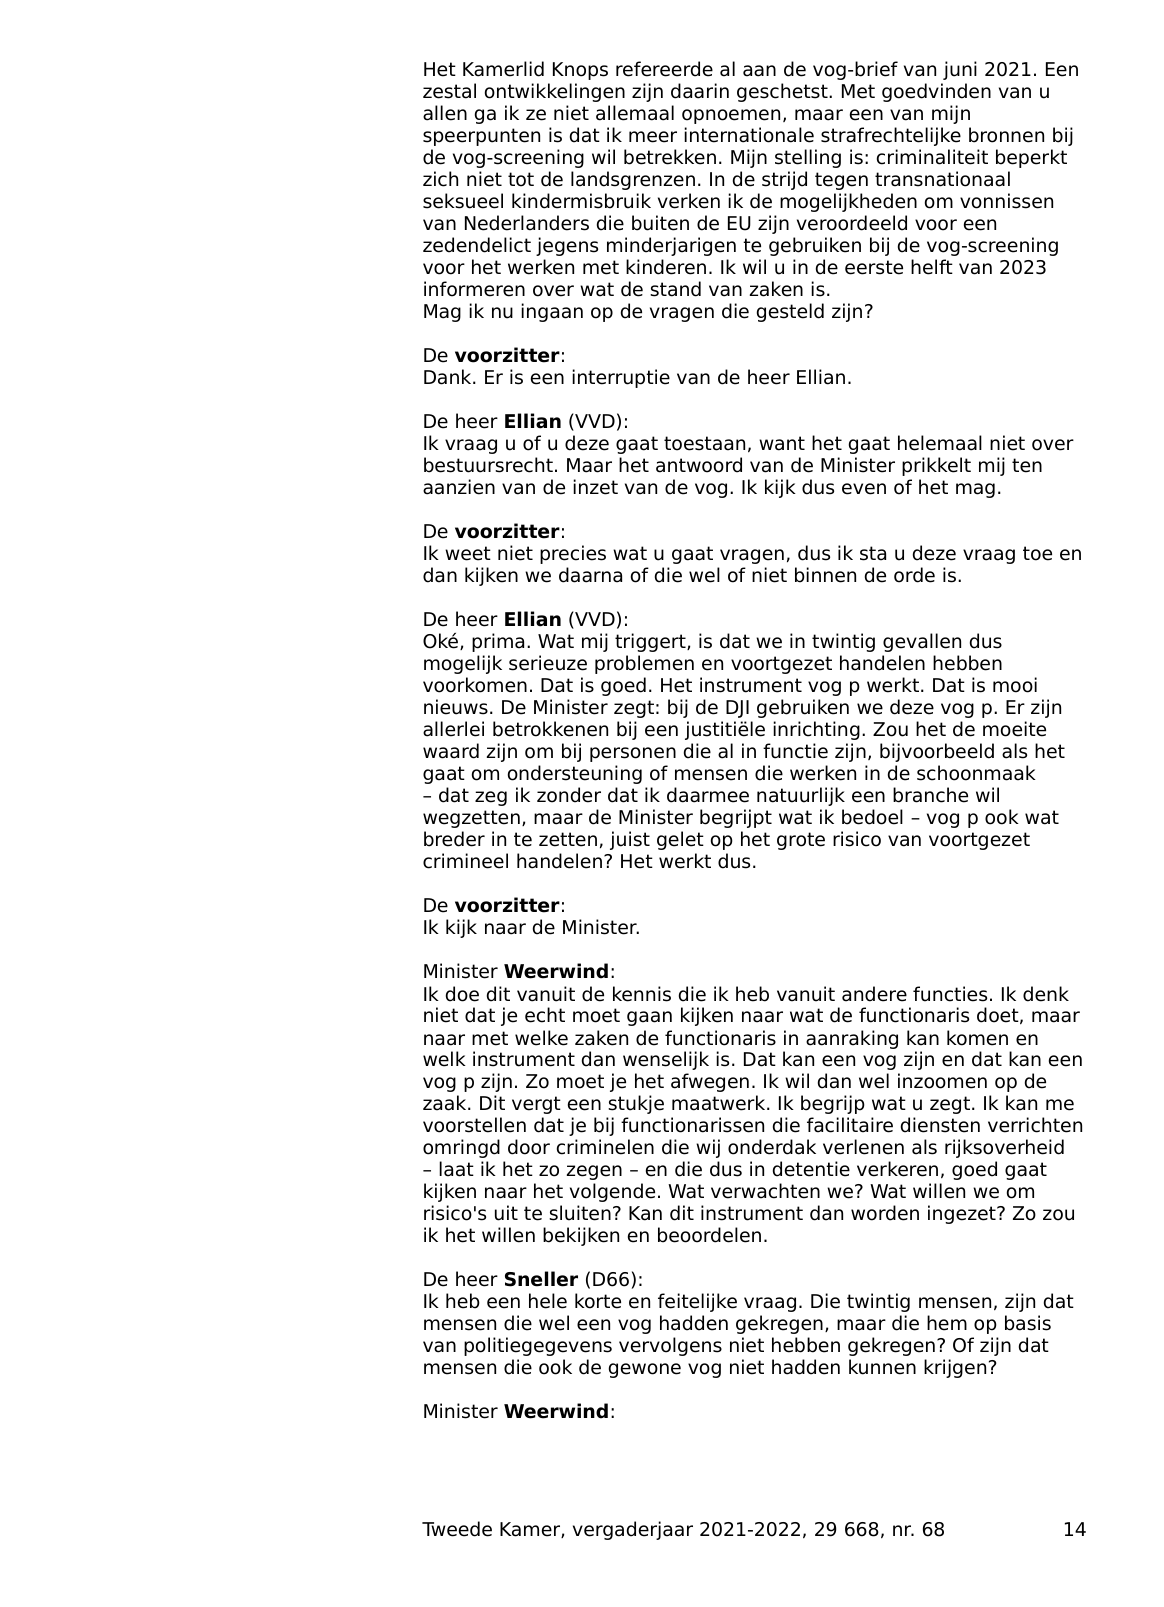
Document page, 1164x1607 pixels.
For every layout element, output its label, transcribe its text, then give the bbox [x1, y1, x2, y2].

text Ik heb een hele korte en feitelijke vraag. Die twintig mensen, zijn dat mensen die wel een vog hadden gekregen, maar die hem op basis van politiegegevens vervolgens niet hebben gekregen? Of zijn dat mensen die ook de gewone vog niet hadden kunnen krijgen? [422, 1291, 1087, 1379]
text De heer Ellian (VVD): [422, 609, 1087, 631]
text Het Kamerlid Knops refereerde al aan de vog-brief van juni 2021. Een zestal ontwikkelingen zijn daarin geschetst. Met goedvinden van u allen ga ik ze niet allemaal opnoemen, maar een van mijn speerpunten is dat ik meer internationale strafrechtelijke bronnen bij de vog-screening wil betrekken. Mijn stelling is: criminaliteit beperkt zich niet tot de landsgrenzen. In de strijd tegen transnationaal seksueel kindermisbruik verken ik de mogelijkheden om vonnissen van Nederlanders die buiten de EU zijn veroordeeld voor een zedendelict jegens minderjarigen te gebruiken bij de vog-screening voor het werken met kinderen. Ik wil u in de eerste helft van 2023 informeren over wat de stand van zaken is. [422, 59, 1087, 301]
text Minister Weerwind: [422, 1401, 1087, 1423]
text De heer Ellian (VVD): [422, 411, 1087, 433]
text Ik weet niet precies wat u gaat vragen, dus ik sta u deze vraag toe en dan kijken we daarna of die wel of niet binnen de orde is. [422, 543, 1087, 587]
text Ik kijk naar de Minister. [422, 917, 1087, 939]
text Dank. Er is een interruptie van de heer Ellian. [422, 367, 1087, 389]
text Minister Weerwind: [422, 961, 1087, 983]
text Oké, prima. Wat mij triggert, is dat we in twintig gevallen dus mogelijk serieuze problemen en voortgezet handelen hebben voorkomen. Dat is goed. Het instrument vog p werkt. Dat is mooi nieuws. De Minister zegt: bij de DJI gebruiken we deze vog p. Er zijn allerlei betrokkenen bij een justitiële inrichting. Zou het de moeite waard zijn om bij personen die al in functie zijn, bijvoorbeeld als het gaat om ondersteuning of mensen die werken in de schoonmaak – dat zeg ik zonder dat ik daarmee natuurlijk een branche wil wegzetten, maar de Minister begrijpt wat ik bedoel – vog p ook wat breder in te zetten, juist gelet op het grote risico van voortgezet crimineel handelen? Het werkt dus. [422, 631, 1087, 873]
text De voorzitter: [422, 895, 1087, 917]
text De voorzitter: [422, 521, 1087, 543]
text Ik doe dit vanuit de kennis die ik heb vanuit andere functies. Ik denk niet dat je echt moet gaan kijken naar wat de functionaris doet, maar naar met welke zaken de functionaris in aanraking kan komen en welk instrument dan wenselijk is. Dat kan een vog zijn en dat kan een vog p zijn. Zo moet je het afwegen. Ik wil dan wel inzoomen op de zaak. Dit vergt een stukje maatwerk. Ik begrijp wat u zegt. Ik kan me voorstellen dat je bij functionarissen die facilitaire diensten verrichten omringd door criminelen die wij onderdak verlenen als rijksoverheid – laat ik het zo zegen – en die dus in detentie verkeren, goed gaat kijken naar het volgende. Wat verwachten we? Wat willen we om risico's uit te sluiten? Kan dit instrument dan worden ingezet? Zo zou ik het willen bekijken en beoordelen. [422, 983, 1087, 1247]
text De voorzitter: [422, 345, 1087, 367]
text Mag ik nu ingaan op de vragen die gesteld zijn? [422, 301, 1087, 323]
text De heer Sneller (D66): [422, 1269, 1087, 1291]
text Ik vraag u of u deze gaat toestaan, want het gaat helemaal niet over bestuursrecht. Maar het antwoord van de Minister prikkelt mij ten aanzien van de inzet van de vog. Ik kijk dus even of het mag. [422, 433, 1087, 499]
